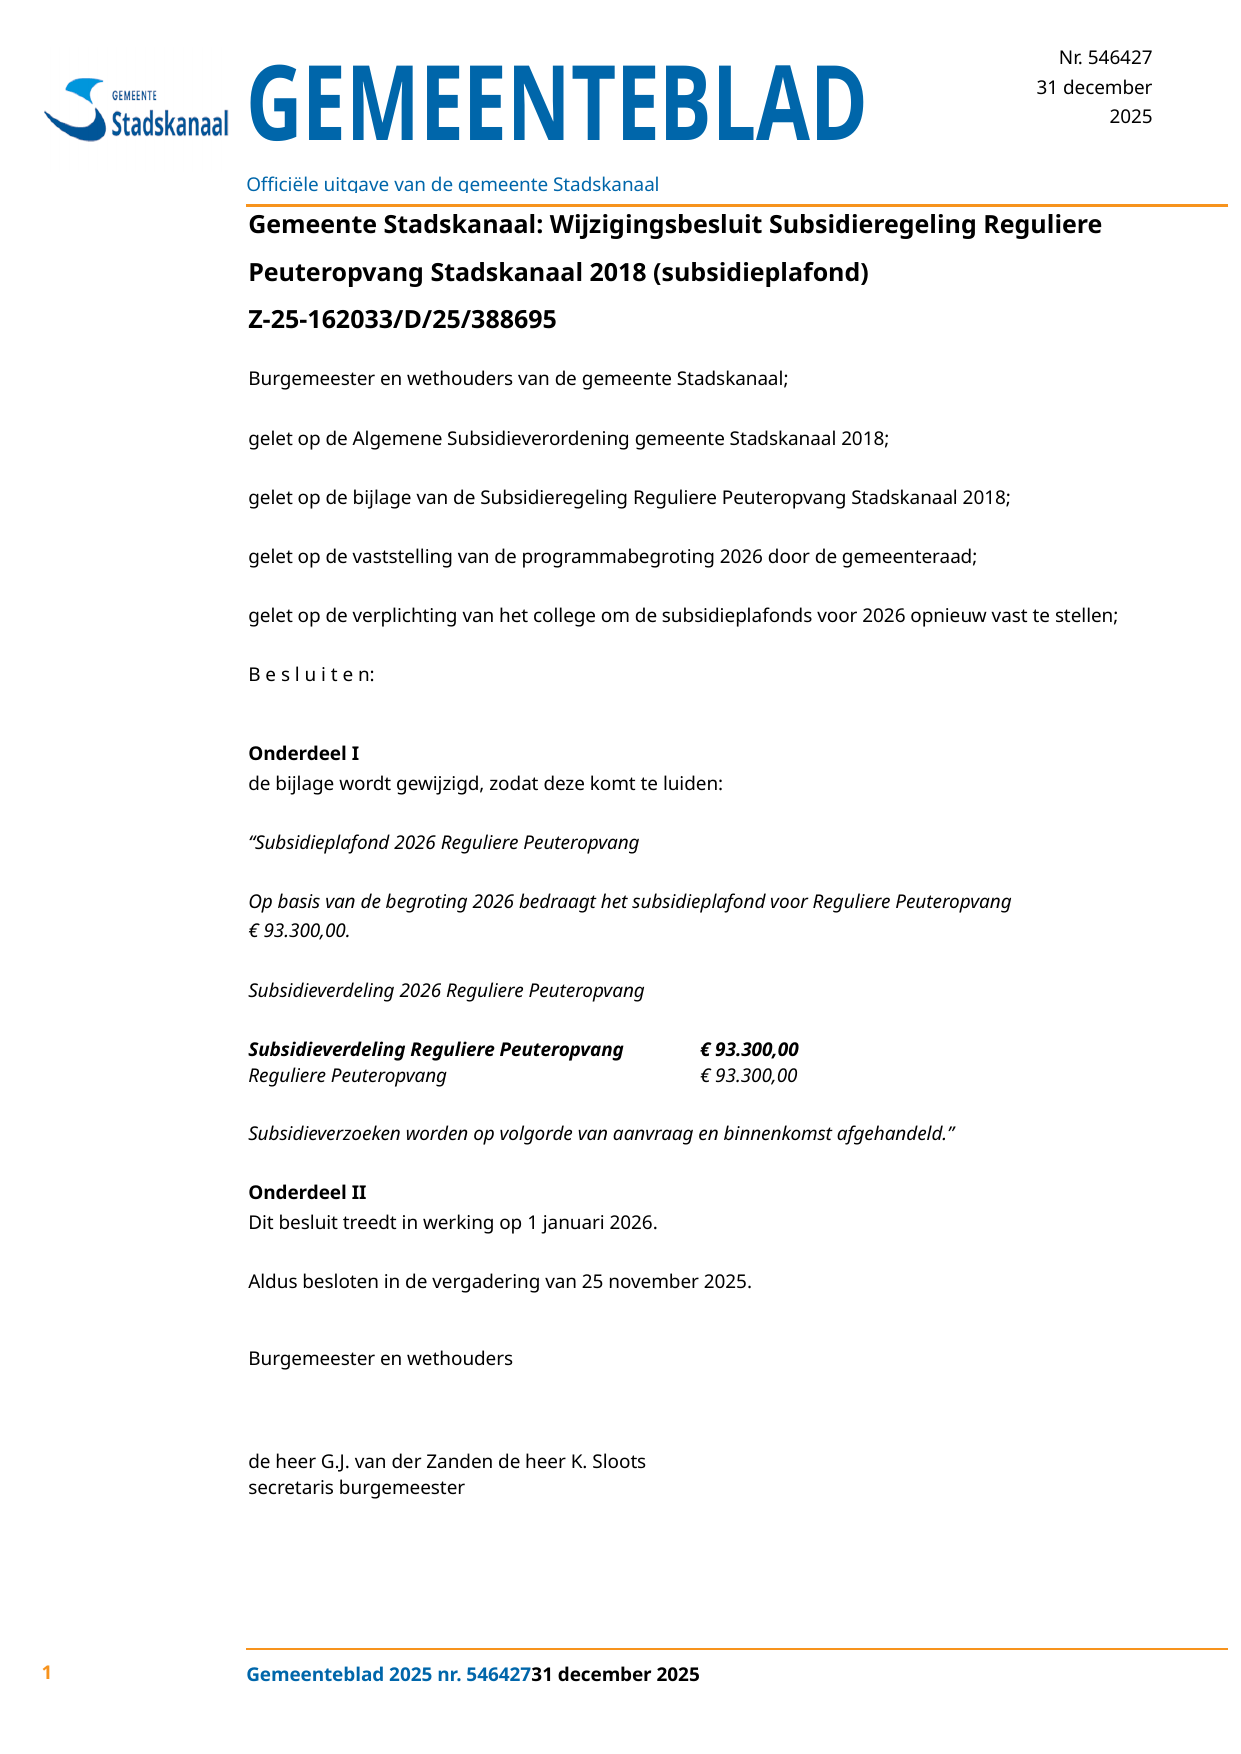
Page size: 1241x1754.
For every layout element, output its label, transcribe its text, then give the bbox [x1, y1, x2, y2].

text Dit besluit treedt in werking op 1 januari 2026. [248, 1209, 1152, 1235]
table_cell Reguliere Peuteropvang [248, 1062, 700, 1088]
text Burgemeester en wethouders [248, 1346, 1152, 1371]
text de heer G.J. van der Zanden de heer K. Sloots [248, 1448, 1152, 1474]
table_cell € 93.300,00 [700, 1062, 1152, 1088]
text “Subsidieplafond 2026 Reguliere Peuteropvang [248, 829, 1152, 855]
text gelet op de Algemene Subsidieverordening gemeente Stadskanaal 2018; [248, 425, 1152, 450]
text Subsidieverzoeken worden op volgorde van aanvraag en binnenkomst afgehandeld.” [248, 1120, 1152, 1146]
picture [41, 47, 231, 172]
text Op basis van de begroting 2026 bedraagt het subsidieplafond voor Reguliere Peuteropvang [248, 888, 1152, 914]
text € 93.300,00. [248, 918, 1152, 943]
text de bijlage wordt gewijzigd, zodat deze komt te luiden: [248, 770, 1152, 796]
text Subsidieverdeling 2026 Reguliere Peuteropvang [248, 977, 1152, 1003]
table_header € 93.300,00 [700, 1036, 1152, 1062]
text B e s l u i t e n: [248, 661, 1152, 687]
text Burgemeester en wethouders van de gemeente Stadskanaal; [248, 366, 1152, 391]
text gelet op de verplichting van het college om de subsidieplafonds voor 2026 opnieuw vast te stellen; [248, 602, 1152, 628]
table_header Subsidieverdeling Reguliere Peuteropvang [248, 1036, 700, 1062]
text Gemeente Stadskanaal: Wijzigingsbesluit Subsidieregeling Reguliere Peuteropvang Stadskanaal 2018 (subsidieplafond) Z-25-162033/D/25/388695 [248, 207, 1152, 336]
text Onderdeel I [248, 740, 1152, 766]
text Onderdeel II [248, 1179, 1152, 1205]
text gelet op de bijlage van de Subsidieregeling Reguliere Peuteropvang Stadskanaal 2018; [248, 484, 1152, 509]
text secretaris burgemeester [248, 1474, 1152, 1500]
text gelet op de vaststelling van de programmabegroting 2026 door de gemeenteraad; [248, 543, 1152, 569]
text Aldus besloten in de vergadering van 25 november 2025. [248, 1268, 1152, 1294]
